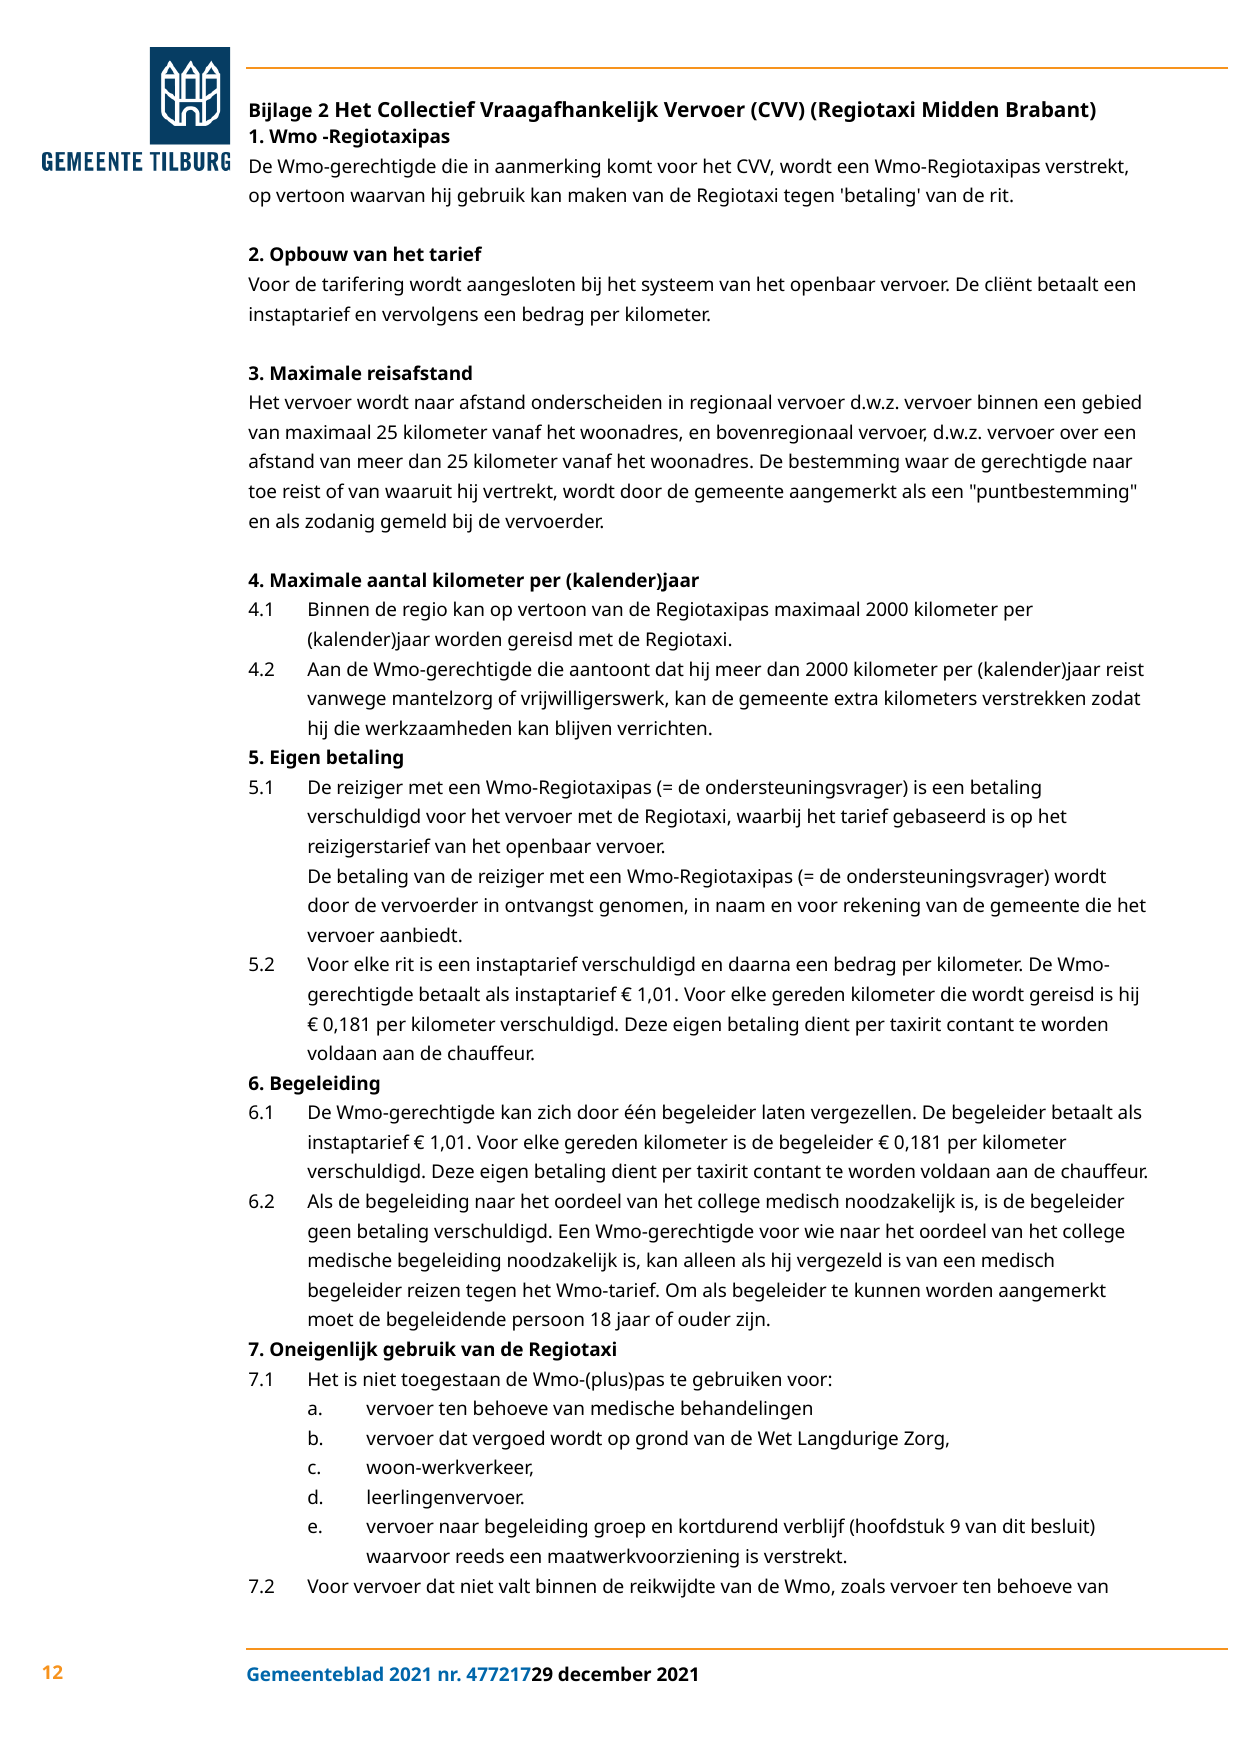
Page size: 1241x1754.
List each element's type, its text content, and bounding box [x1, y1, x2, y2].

list Voor vervoer dat niet valt binnen de reikwijdte van de Wmo, zoals vervoer ten behoeve van [248, 1573, 1152, 1599]
text Bijlage 2 Het Collectief Vraagafhankelijk Vervoer (CVV) (Regiotaxi Midden Brabant) [248, 95, 1152, 123]
list De reiziger met een Wmo-Regiotaxipas (= de ondersteuningsvrager) is een betaling verschuldigd voor het vervoer met de Regiotaxi, waarbij het tarief gebaseerd is op het reizigerstarief van het openbaar vervoer. [248, 774, 1152, 859]
list vervoer ten behoeve van medische behandelingen [307, 1395, 1152, 1421]
text 2. Opbouw van het tarief [248, 242, 1152, 267]
list woon-werkverkeer, [307, 1454, 1152, 1480]
list leerlingenvervoer. [307, 1484, 1152, 1510]
list vervoer naar begeleiding groep en kortdurend verblijf (hoofdstuk 9 van dit besluit) waarvoor reeds een maatwerkvoorziening is verstrekt. [307, 1514, 1152, 1569]
list Aan de Wmo-gerechtigde die aantoont dat hij meer dan 2000 kilometer per (kalender)jaar reist vanwege mantelzorg of vrijwilligerswerk, kan de gemeente extra kilometers verstrekken zodat hij die werkzaamheden kan blijven verrichten. [248, 656, 1152, 741]
text 5. Eigen betaling [248, 744, 1152, 770]
list Voor elke rit is een instaptarief verschuldigd en daarna een bedrag per kilometer. De Wmo-gerechtigde betaalt als instaptarief € 1,01. Voor elke gereden kilometer die wordt gereisd is hij € 0,181 per kilometer verschuldigd. Deze eigen betaling dient per taxirit contant te worden voldaan aan de chauffeur. [248, 952, 1152, 1066]
text Het vervoer wordt naar afstand onderscheiden in regionaal vervoer d.w.z. vervoer binnen een gebied van maximaal 25 kilometer vanaf het woonadres, en bovenregionaal vervoer, d.w.z. vervoer over een afstand van meer dan 25 kilometer vanaf het woonadres. De bestemming waar de gerechtigde naar toe reist of van waaruit hij vertrekt, wordt door de gemeente aangemerkt als een "puntbestemming" en als zodanig gemeld bij de vervoerder. [248, 389, 1152, 534]
list Binnen de regio kan op vertoon van de Regiotaxipas maximaal 2000 kilometer per (kalender)jaar worden gereisd met de Regiotaxi. [248, 597, 1152, 652]
text 3. Maximale reisafstand [248, 360, 1152, 386]
text De Wmo-gerechtigde die in aanmerking komt voor het CVV, wordt een Wmo-Regiotaxipas verstrekt, op vertoon waarvan hij gebruik kan maken van de Regiotaxi tegen 'betaling' van de rit. [248, 153, 1152, 208]
list De betaling van de reiziger met een Wmo-Regiotaxipas (= de ondersteuningsvrager) wordt door de vervoerder in ontvangst genomen, in naam en voor rekening van de gemeente die het vervoer aanbiedt. [248, 863, 1152, 948]
text 4. Maximale aantal kilometer per (kalender)jaar [248, 567, 1152, 593]
list Het is niet toegestaan de Wmo-(plus)pas te gebruiken voor: [248, 1366, 1152, 1392]
list vervoer dat vergoed wordt op grond van de Wet Langdurige Zorg, [307, 1425, 1152, 1451]
text 1. Wmo -Regiotaxipas [248, 123, 1152, 149]
text 6. Begeleiding [248, 1070, 1152, 1096]
text Voor de tarifering wordt aangesloten bij het systeem van het openbaar vervoer. De cliënt betaalt een instaptarief en vervolgens een bedrag per kilometer. [248, 271, 1152, 327]
picture [41, 47, 231, 172]
text 7. Oneigenlijk gebruik van de Regiotaxi [248, 1336, 1152, 1362]
list De Wmo-gerechtigde kan zich door één begeleider laten vergezellen. De begeleider betaalt als instaptarief € 1,01. Voor elke gereden kilometer is de begeleider € 0,181 per kilometer verschuldigd. Deze eigen betaling dient per taxirit contant te worden voldaan aan de chauffeur. [248, 1099, 1152, 1184]
list Als de begeleiding naar het oordeel van het college medisch noodzakelijk is, is de begeleider geen betaling verschuldigd. Een Wmo-gerechtigde voor wie naar het oordeel van het college medische begeleiding noodzakelijk is, kan alleen als hij vergezeld is van een medisch begeleider reizen tegen het Wmo-tarief. Om als begeleider te kunnen worden aangemerkt moet de begeleidende persoon 18 jaar of ouder zijn. [248, 1188, 1152, 1332]
